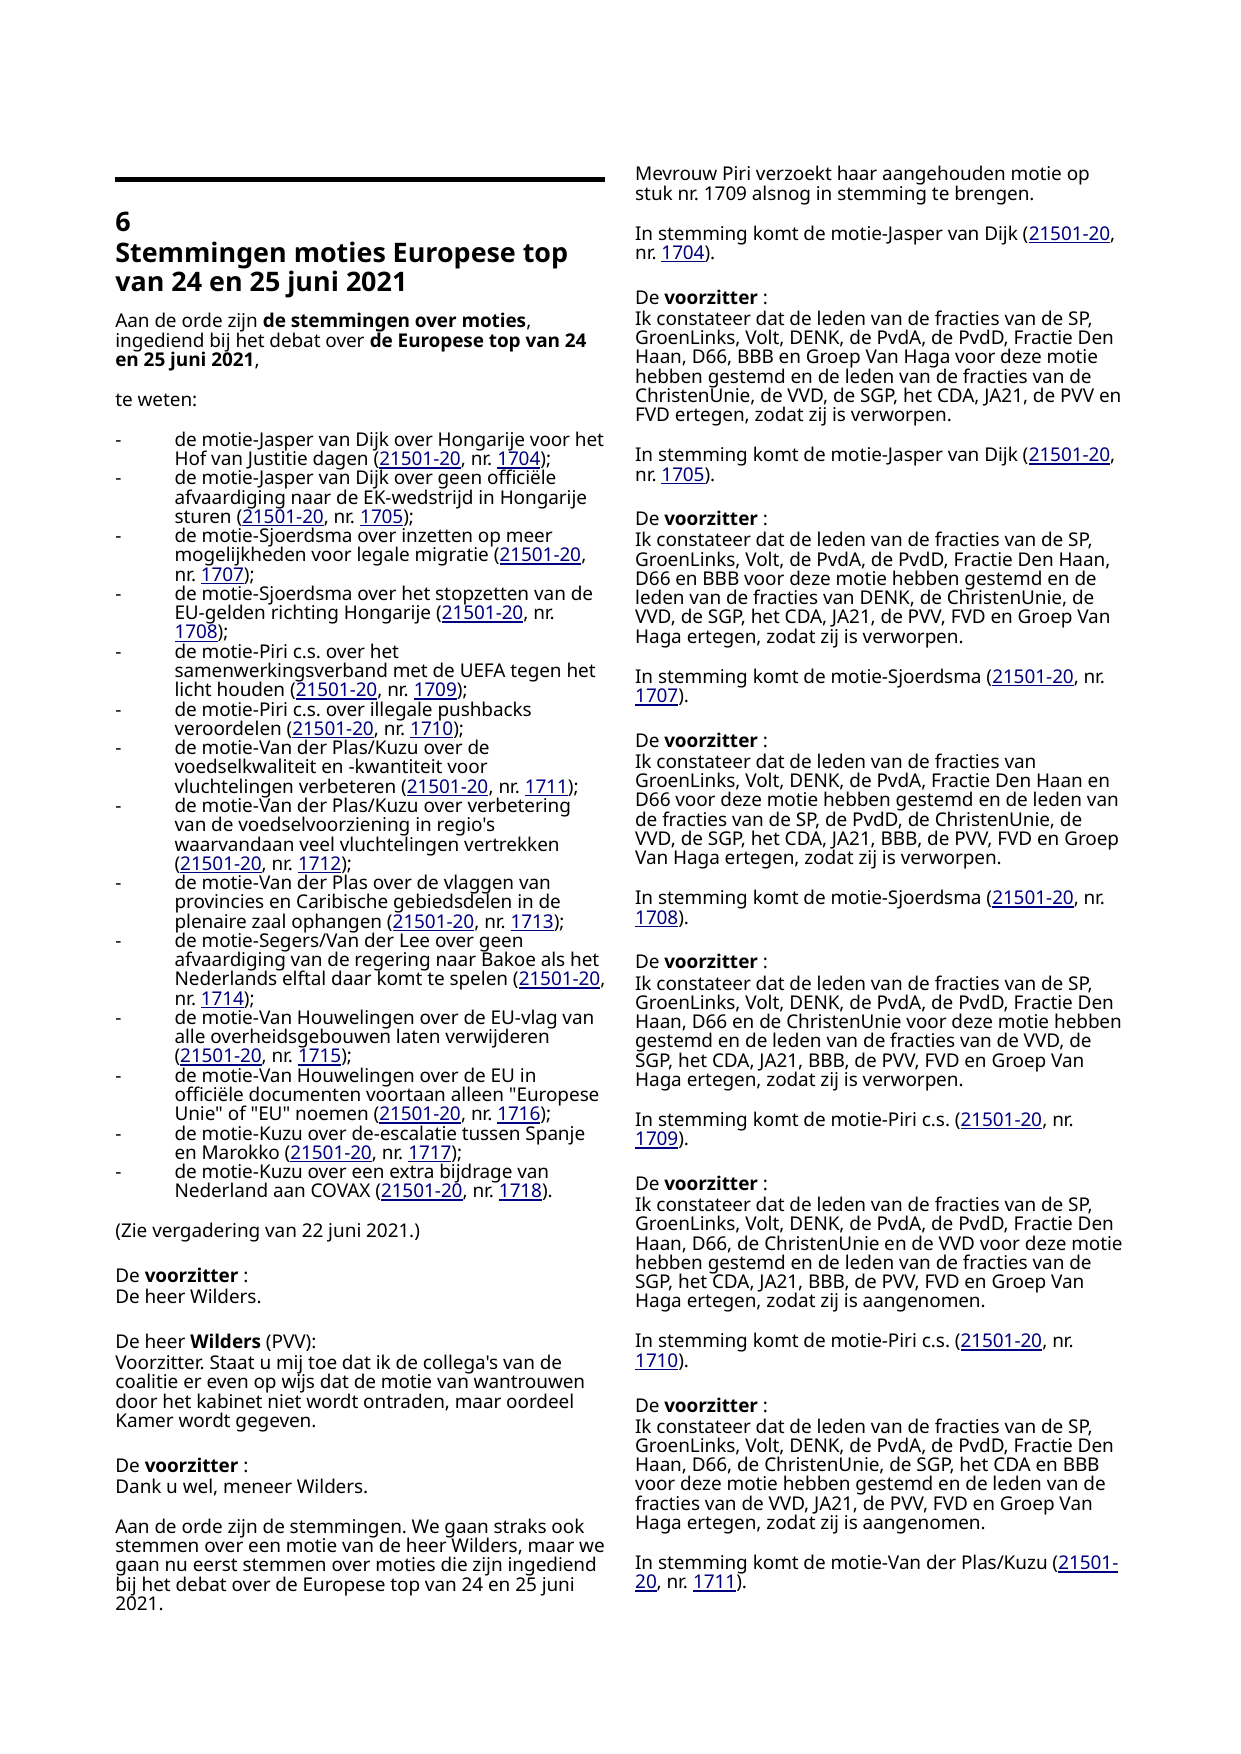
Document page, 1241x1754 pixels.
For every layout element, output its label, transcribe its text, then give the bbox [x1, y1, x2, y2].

list de motie-Van Houwelingen over de EU-vlag van alle overheidsgebouwen laten verwijderen (21501-20, nr. 1715); [115, 1009, 605, 1067]
text In stemming komt de motie-Van der Plas/Kuzu (21501-20, nr. 1711). [635, 1554, 1125, 1593]
text In stemming komt de motie-Jasper van Dijk (21501-20, nr. 1704). [635, 225, 1125, 263]
text In stemming komt de motie-Jasper van Dijk (21501-20, nr. 1705). [635, 446, 1125, 485]
text De voorzitter : [635, 727, 1125, 753]
text te weten: [115, 391, 605, 410]
text In stemming komt de motie-Piri c.s. (21501-20, nr. 1709). [635, 1111, 1125, 1149]
list de motie-Van der Plas over de vlaggen van provincies en Caribische gebiedsdelen in de plenaire zaal ophangen (21501-20, nr. 1713); [115, 874, 605, 932]
list de motie-Kuzu over een extra bijdrage van Nederland aan COVAX (21501-20, nr. 1718). [115, 1163, 605, 1202]
list de motie-Van der Plas/Kuzu over verbetering van de voedselvoorziening in regio's waarvandaan veel vluchtelingen vertrekken (21501-20, nr. 1712); [115, 797, 605, 874]
text De voorzitter : [635, 949, 1125, 974]
text De voorzitter : [115, 1452, 605, 1478]
text In stemming komt de motie-Piri c.s. (21501-20, nr. 1710). [635, 1332, 1125, 1371]
list de motie-Van Houwelingen over de EU in officiële documenten voortaan alleen "Europese Unie" of "EU" noemen (21501-20, nr. 1716); [115, 1067, 605, 1124]
text In stemming komt de motie-Sjoerdsma (21501-20, nr. 1707). [635, 668, 1125, 706]
text Aan de orde zijn de stemmingen. We gaan straks ook stemmen over een motie van de heer Wilders, maar we gaan nu eerst stemmen over moties die zijn ingediend bij het debat over de Europese top van 24 en 25 juni 2021. [115, 1518, 605, 1614]
text Ik constateer dat de leden van de fracties van GroenLinks, Volt, DENK, de PvdA, Fractie Den Haan en D66 voor deze motie hebben gestemd en de leden van de fracties van de SP, de PvdD, de ChristenUnie, de VVD, de SGP, het CDA, JA21, BBB, de PVV, FVD en Groep Van Haga ertegen, zodat zij is verworpen. [635, 753, 1125, 868]
text De voorzitter : [635, 284, 1125, 310]
list de motie-Sjoerdsma over inzetten op meer mogelijkheden voor legale migratie (21501-20, nr. 1707); [115, 527, 605, 585]
list de motie-Jasper van Dijk over Hongarije voor het Hof van Justitie dagen (21501-20, nr. 1704); [115, 431, 605, 469]
list de motie-Piri c.s. over illegale pushbacks veroordelen (21501-20, nr. 1710); [115, 701, 605, 739]
text Ik constateer dat de leden van de fracties van de SP, GroenLinks, Volt, DENK, de PvdA, de PvdD, Fractie Den Haan, D66 en de ChristenUnie voor deze motie hebben gestemd en de leden van de fracties van de VVD, de SGP, het CDA, JA21, BBB, de PVV, FVD en Groep Van Haga ertegen, zodat zij is verworpen. [635, 974, 1125, 1090]
list de motie-Jasper van Dijk over geen officiële afvaardiging naar de EK-wedstrijd in Hongarije sturen (21501-20, nr. 1705); [115, 469, 605, 527]
text In stemming komt de motie-Sjoerdsma (21501-20, nr. 1708). [635, 889, 1125, 928]
text Mevrouw Piri verzoekt haar aangehouden motie op stuk nr. 1709 alsnog in stemming te brengen. [635, 165, 1125, 204]
text Stemmingen moties Europese top van 24 en 25 juni 2021 [115, 239, 605, 312]
text Voorzitter. Staat u mij toe dat ik de collega's van de coalitie er even op wijs dat de motie van wantrouwen door het kabinet niet wordt ontraden, maar oordeel Kamer wordt gegeven. [115, 1354, 605, 1431]
list de motie-Sjoerdsma over het stopzetten van de EU-gelden richting Hongarije (21501-20, nr. 1708); [115, 585, 605, 643]
list de motie-Kuzu over de-escalatie tussen Spanje en Marokko (21501-20, nr. 1717); [115, 1124, 605, 1163]
text De voorzitter : [635, 1170, 1125, 1196]
text Ik constateer dat de leden van de fracties van de SP, GroenLinks, Volt, DENK, de PvdA, de PvdD, Fractie Den Haan, D66, BBB en Groep Van Haga voor deze motie hebben gestemd en de leden van de fracties van de ChristenUnie, de VVD, de SGP, het CDA, JA21, de PVV en FVD ertegen, zodat zij is verworpen. [635, 310, 1125, 425]
list de motie-Van der Plas/Kuzu over de voedselkwaliteit en -kwantiteit voor vluchtelingen verbeteren (21501-20, nr. 1711); [115, 739, 605, 797]
text Ik constateer dat de leden van de fracties van de SP, GroenLinks, Volt, de PvdA, de PvdD, Fractie Den Haan, D66 en BBB voor deze motie hebben gestemd en de leden van de fracties van DENK, de ChristenUnie, de VVD, de SGP, het CDA, JA21, de PVV, FVD en Groep Van Haga ertegen, zodat zij is verworpen. [635, 531, 1125, 647]
text (Zie vergadering van 22 juni 2021.) [115, 1222, 605, 1242]
text Dank u wel, meneer Wilders. [115, 1478, 605, 1497]
text De voorzitter : [635, 506, 1125, 531]
text De voorzitter : [115, 1262, 605, 1288]
text De voorzitter : [635, 1392, 1125, 1418]
list de motie-Segers/Van der Lee over geen afvaardiging van de regering naar Bakoe als het Nederlands elftal daar komt te spelen (21501-20, nr. 1714); [115, 932, 605, 1009]
text Aan de orde zijn de stemmingen over moties, ingediend bij het debat over de Europese top van 24 en 25 juni 2021, [115, 312, 605, 370]
text 6 [115, 203, 605, 239]
text De heer Wilders (PVV): [115, 1328, 605, 1354]
list de motie-Piri c.s. over het samenwerkingsverband met de UEFA tegen het licht houden (21501-20, nr. 1709); [115, 643, 605, 701]
text Ik constateer dat de leden van de fracties van de SP, GroenLinks, Volt, DENK, de PvdA, de PvdD, Fractie Den Haan, D66, de ChristenUnie en de VVD voor deze motie hebben gestemd en de leden van de fracties van de SGP, het CDA, JA21, BBB, de PVV, FVD en Groep Van Haga ertegen, zodat zij is aangenomen. [635, 1196, 1125, 1312]
text De heer Wilders. [115, 1288, 605, 1307]
text Ik constateer dat de leden van de fracties van de SP, GroenLinks, Volt, DENK, de PvdA, de PvdD, Fractie Den Haan, D66, de ChristenUnie, de SGP, het CDA en BBB voor deze motie hebben gestemd en de leden van de fracties van de VVD, JA21, de PVV, FVD en Groep Van Haga ertegen, zodat zij is aangenomen. [635, 1418, 1125, 1533]
